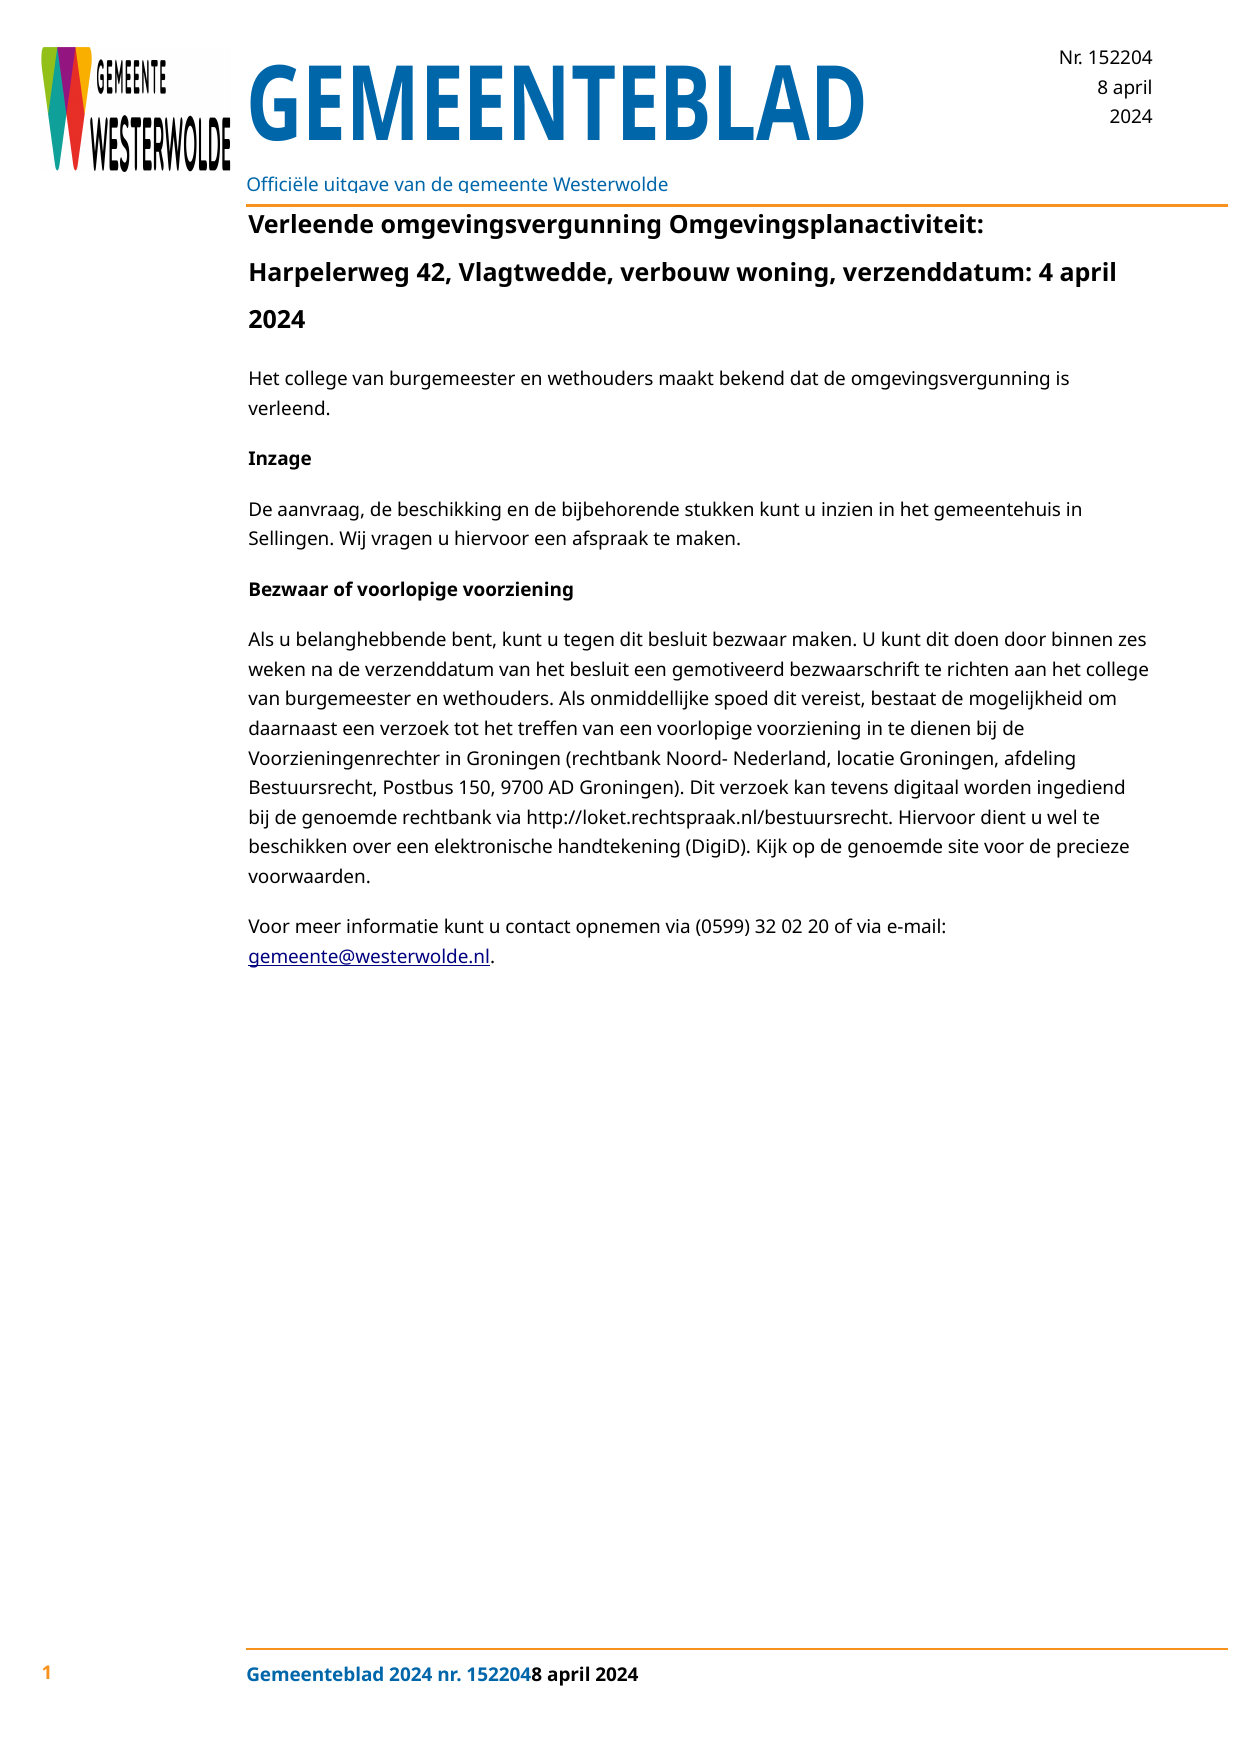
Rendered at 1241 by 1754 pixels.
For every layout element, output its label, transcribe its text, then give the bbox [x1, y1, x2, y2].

text De aanvraag, de beschikking en de bijbehorende stukken kunt u inzien in het gemeentehuis in Sellingen. Wij vragen u hiervoor een afspraak te maken. [248, 496, 1152, 551]
picture [41, 47, 231, 172]
text Voor meer informatie kunt u contact opnemen via (0599) 32 02 20 of via e-mail: gemeente@westerwolde.nl. [248, 913, 1152, 969]
text Het college van burgemeester en wethouders maakt bekend dat de omgevingsvergunning is verleend. [248, 366, 1152, 421]
text Bezwaar of voorlopige voorziening [248, 576, 1152, 602]
text Inzage [248, 446, 1152, 471]
text Verleende omgevingsvergunning Omgevingsplanactiviteit: Harpelerweg 42, Vlagtwedde, verbouw woning, verzenddatum: 4 april 2024 [248, 207, 1152, 336]
text Als u belanghebbende bent, kunt u tegen dit besluit bezwaar maken. U kunt dit doen door binnen zes weken na de verzenddatum van het besluit een gemotiveerd bezwaarschrift te richten aan het college van burgemeester en wethouders. Als onmiddellijke spoed dit vereist, bestaat de mogelijkheid om daarnaast een verzoek tot het treffen van een voorlopige voorziening in te dienen bij de Voorzieningenrechter in Groningen (rechtbank Noord- Nederland, locatie Groningen, afdeling Bestuursrecht, Postbus 150, 9700 AD Groningen). Dit verzoek kan tevens digitaal worden ingediend bij de genoemde rechtbank via http://loket.rechtspraak.nl/bestuursrecht. Hiervoor dient u wel te beschikken over een elektronische handtekening (DigiD). Kijk op de genoemde site voor de precieze voorwaarden. [248, 626, 1152, 889]
